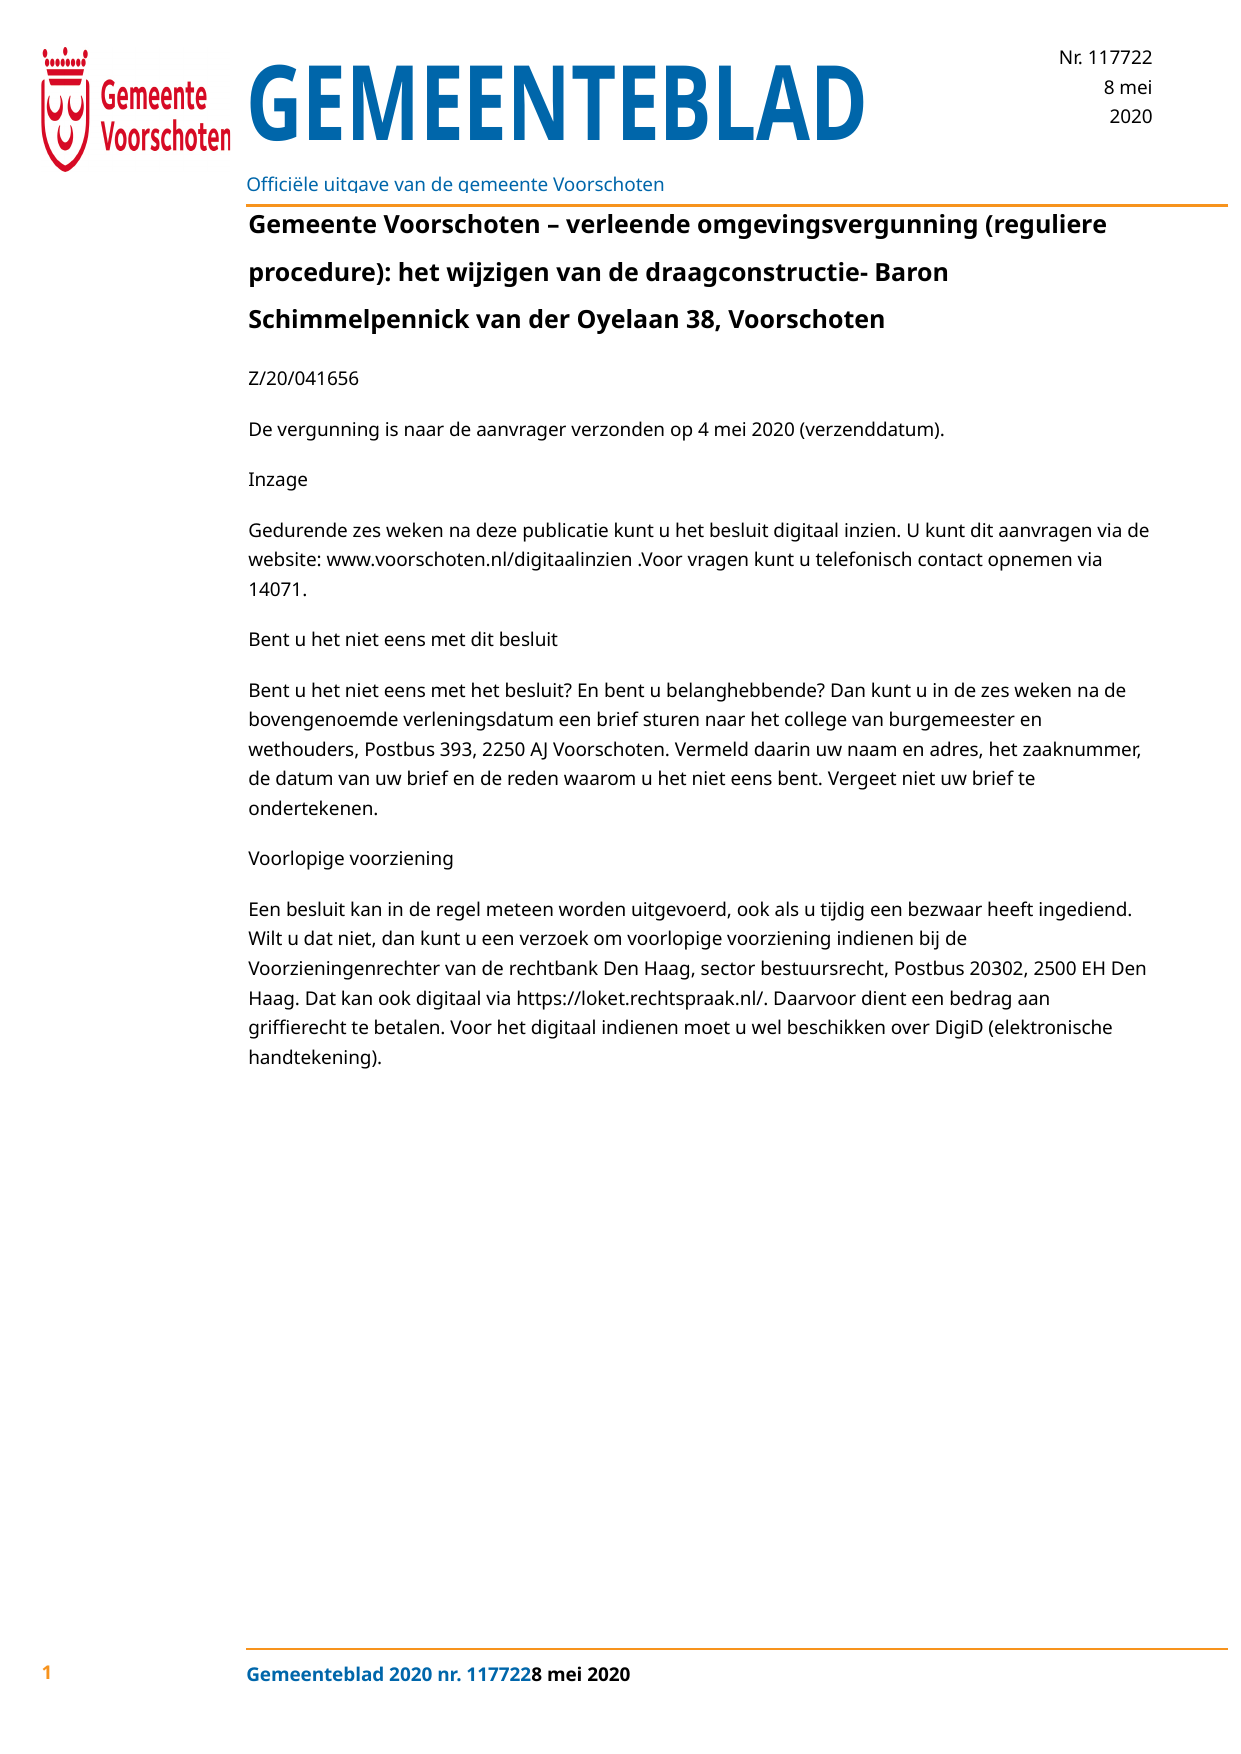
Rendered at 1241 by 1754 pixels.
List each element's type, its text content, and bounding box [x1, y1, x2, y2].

text Bent u het niet eens met het besluit? En bent u belanghebbende? Dan kunt u in de zes weken na de bovengenoemde verleningsdatum een brief sturen naar het college van burgemeester en wethouders, Postbus 393, 2250 AJ Voorschoten. Vermeld daarin uw naam en adres, het zaaknummer, de datum van uw brief en de reden waarom u het niet eens bent. Vergeet niet uw brief te ondertekenen. [248, 677, 1152, 821]
text Gedurende zes weken na deze publicatie kunt u het besluit digitaal inzien. U kunt dit aanvragen via de website: www.voorschoten.nl/digitaalinzien .Voor vragen kunt u telefonisch contact opnemen via 14071. [248, 517, 1152, 602]
text Bent u het niet eens met dit besluit [248, 626, 1152, 652]
text Inzage [248, 466, 1152, 492]
picture [41, 47, 231, 172]
text Z/20/041656 [248, 366, 1152, 391]
text Een besluit kan in de regel meteen worden uitgevoerd, ook als u tijdig een bezwaar heeft ingediend. Wilt u dat niet, dan kunt u een verzoek om voorlopige voorziening indienen bij de Voorzieningenrechter van de rechtbank Den Haag, sector bestuursrecht, Postbus 20302, 2500 EH Den Haag. Dat kan ook digitaal via https://loket.rechtspraak.nl/. Daarvoor dient een bedrag aan griffierecht te betalen. Voor het digitaal indienen moet u wel beschikken over DigiD (elektronische handtekening). [248, 896, 1152, 1069]
text Gemeente Voorschoten – verleende omgevingsvergunning (reguliere procedure): het wijzigen van de draagconstructie- Baron Schimmelpennick van der Oyelaan 38, Voorschoten [248, 207, 1152, 336]
text De vergunning is naar de aanvrager verzonden op 4 mei 2020 (verzenddatum). [248, 416, 1152, 442]
text Voorlopige voorziening [248, 846, 1152, 871]
